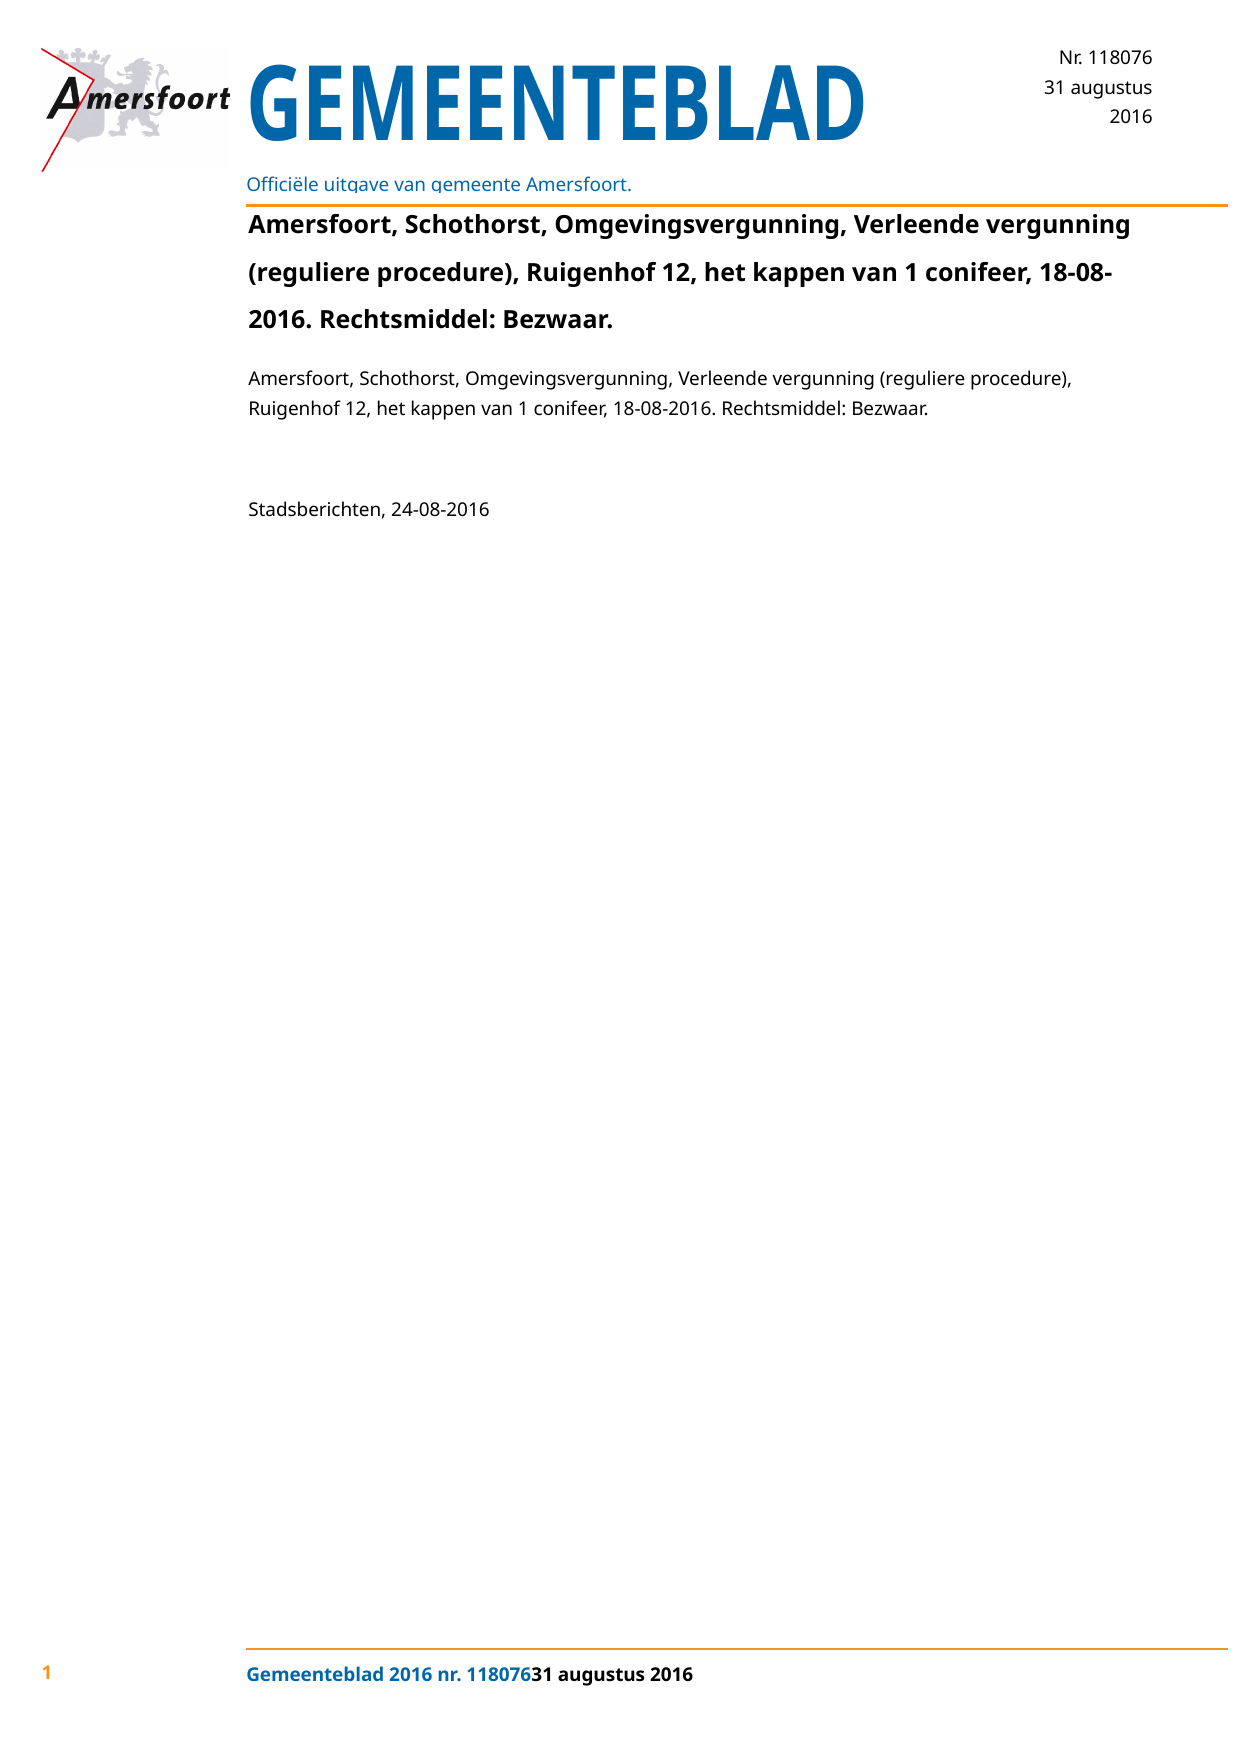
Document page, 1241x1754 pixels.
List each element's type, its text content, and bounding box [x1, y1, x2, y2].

text Amersfoort, Schothorst, Omgevingsvergunning, Verleende vergunning (reguliere procedure), Ruigenhof 12, het kappen van 1 conifeer, 18-08-2016. Rechtsmiddel: Bezwaar. [248, 207, 1152, 336]
text Amersfoort, Schothorst, Omgevingsvergunning, Verleende vergunning (reguliere procedure), Ruigenhof 12, het kappen van 1 conifeer, 18-08-2016. Rechtsmiddel: Bezwaar. [248, 366, 1152, 421]
picture [41, 47, 231, 172]
text Stadsberichten, 24-08-2016 [248, 496, 1152, 522]
